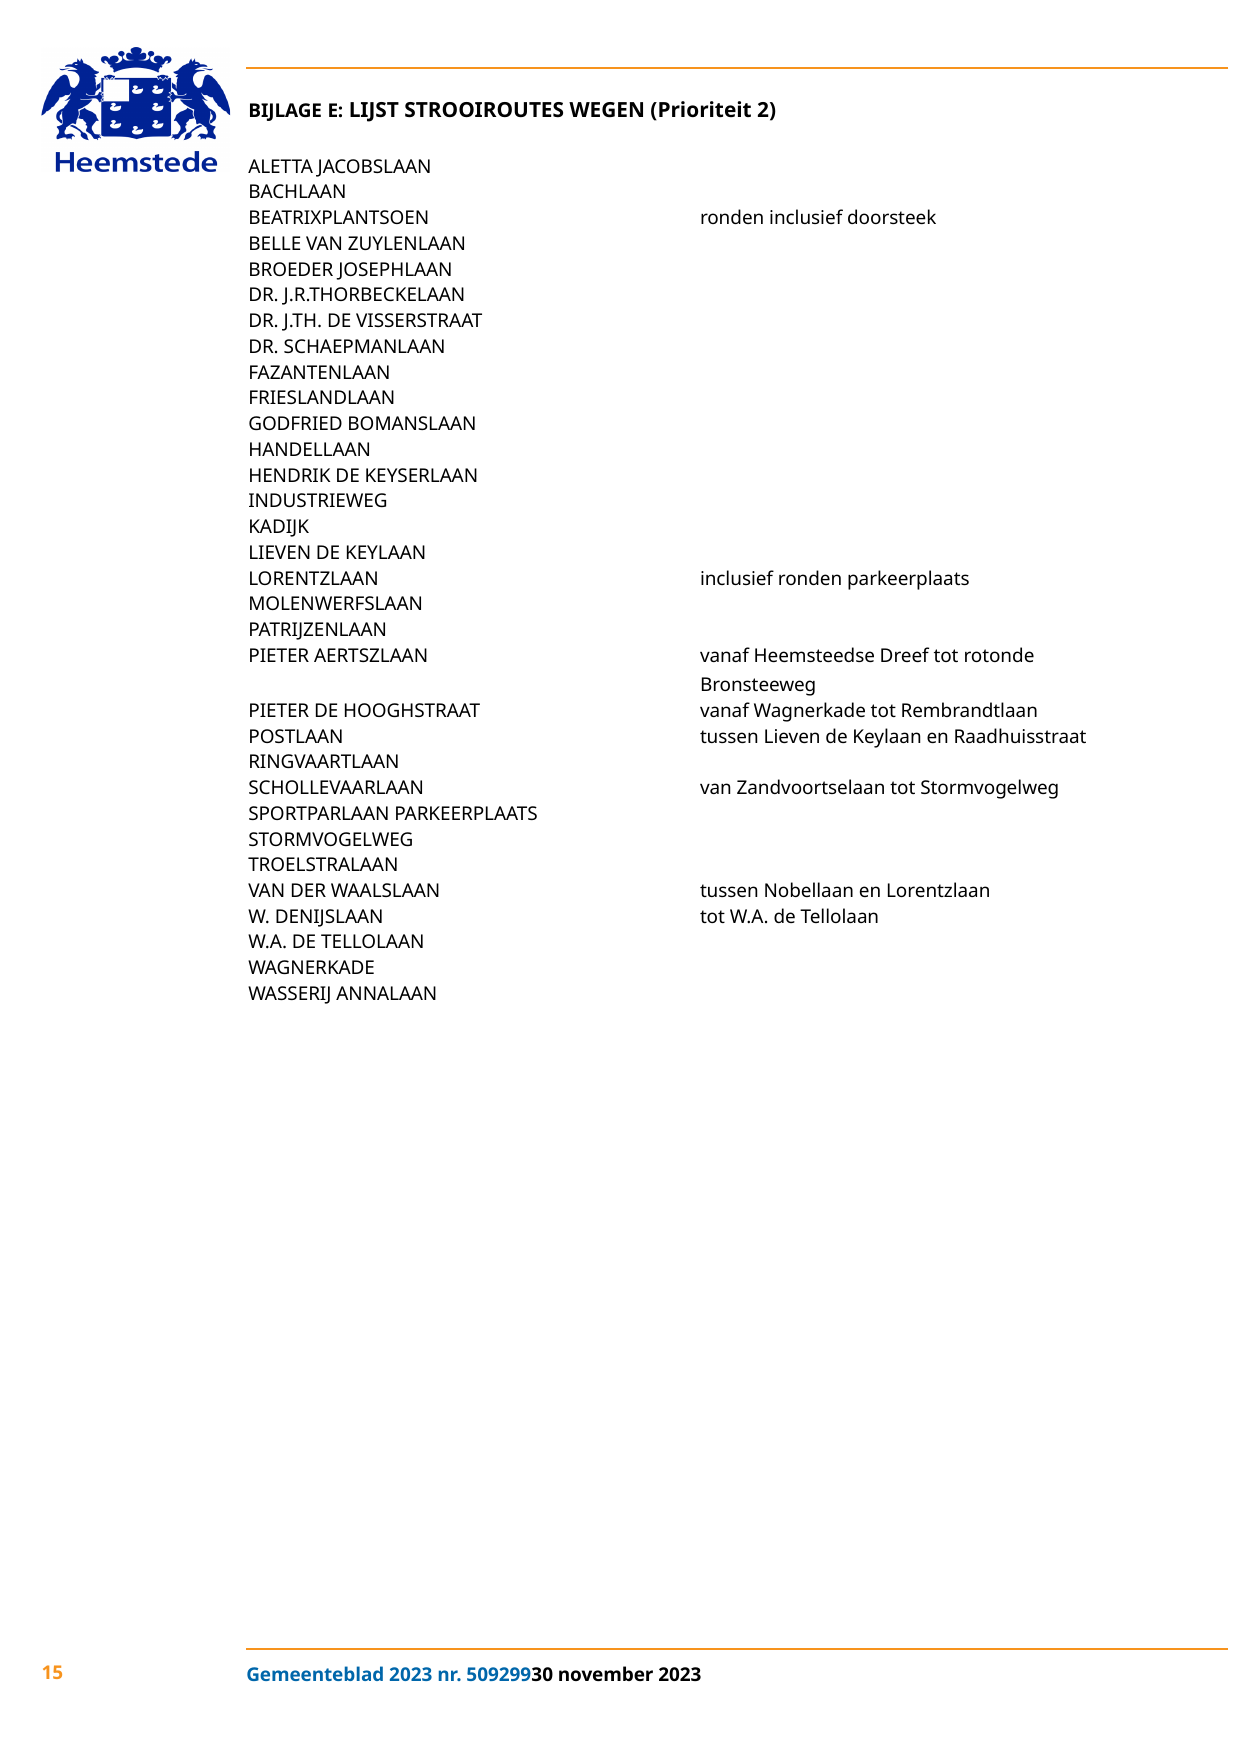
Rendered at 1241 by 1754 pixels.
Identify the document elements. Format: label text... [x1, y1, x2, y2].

table_cell [700, 385, 1152, 410]
table_cell vanaf Heemsteedse Dreef tot rotonde Bronsteeweg [700, 642, 1152, 697]
table_header ALETTA JACOBSLAAN [248, 153, 700, 179]
table_cell ronden inclusief doorsteek [700, 205, 1152, 230]
table_cell [700, 333, 1152, 359]
table_cell FAZANTENLAAN [248, 359, 700, 384]
table_cell DR. SCHAEPMANLAAN [248, 333, 700, 359]
table_cell [700, 410, 1152, 436]
table_cell TROELSTRALAAN [248, 852, 700, 877]
table_cell BACHLAAN [248, 179, 700, 204]
table_cell [700, 230, 1152, 256]
table_cell MOLENWERFSLAAN [248, 590, 700, 616]
table_cell PIETER DE HOOGHSTRAAT [248, 697, 700, 723]
table_cell [700, 749, 1152, 774]
table_cell [700, 826, 1152, 852]
table_cell [700, 256, 1152, 282]
table_cell STORMVOGELWEG [248, 826, 700, 852]
table_cell [700, 179, 1152, 204]
table_cell RINGVAARTLAAN [248, 749, 700, 774]
table_cell KADIJK [248, 513, 700, 539]
table_cell PATRIJZENLAAN [248, 616, 700, 642]
table_cell BEATRIXPLANTSOEN [248, 205, 700, 230]
text BIJLAGE E: LIJST STROOIROUTES WEGEN (Prioriteit 2) [248, 95, 1152, 123]
table_cell [700, 616, 1152, 642]
table_cell tussen Nobellaan en Lorentzlaan [700, 877, 1152, 903]
table_cell [700, 282, 1152, 307]
table_cell inclusief ronden parkeerplaats [700, 565, 1152, 590]
table_cell SPORTPARLAAN PARKEERPLAATS [248, 800, 700, 826]
table_cell FRIESLANDLAAN [248, 385, 700, 410]
table_cell [700, 488, 1152, 513]
table_cell W. DENIJSLAAN [248, 903, 700, 929]
table_cell W.A. DE TELLOLAAN [248, 929, 700, 954]
table_cell [700, 800, 1152, 826]
table_cell LIEVEN DE KEYLAAN [248, 539, 700, 565]
table_cell WAGNERKADE [248, 955, 700, 980]
table_cell POSTLAAN [248, 723, 700, 749]
table_cell vanaf Wagnerkade tot Rembrandtlaan [700, 697, 1152, 723]
table_cell [700, 955, 1152, 980]
table_cell HENDRIK DE KEYSERLAAN [248, 462, 700, 487]
table_cell WASSERIJ ANNALAAN [248, 980, 700, 1006]
table_cell SCHOLLEVAARLAAN [248, 774, 700, 800]
table_cell INDUSTRIEWEG [248, 488, 700, 513]
table_cell [700, 436, 1152, 462]
table_cell [700, 308, 1152, 333]
table_cell BELLE VAN ZUYLENLAAN [248, 230, 700, 256]
table_cell [700, 359, 1152, 384]
table_cell [700, 980, 1152, 1006]
table_cell VAN DER WAALSLAAN [248, 877, 700, 903]
table_cell DR. J.TH. DE VISSERSTRAAT [248, 308, 700, 333]
picture [41, 47, 231, 172]
table_cell [700, 513, 1152, 539]
table_cell [700, 462, 1152, 487]
table_cell tot W.A. de Tellolaan [700, 903, 1152, 929]
table_cell LORENTZLAAN [248, 565, 700, 590]
table_cell PIETER AERTSZLAAN [248, 642, 700, 697]
table_cell HANDELLAAN [248, 436, 700, 462]
table_cell [700, 929, 1152, 954]
table_cell van Zandvoortselaan tot Stormvogelweg [700, 774, 1152, 800]
table_cell tussen Lieven de Keylaan en Raadhuisstraat [700, 723, 1152, 749]
table_header [700, 153, 1152, 179]
table_cell [700, 852, 1152, 877]
table_cell DR. J.R.THORBECKELAAN [248, 282, 700, 307]
table_cell [700, 539, 1152, 565]
table_cell [700, 590, 1152, 616]
table_cell BROEDER JOSEPHLAAN [248, 256, 700, 282]
table_cell GODFRIED BOMANSLAAN [248, 410, 700, 436]
